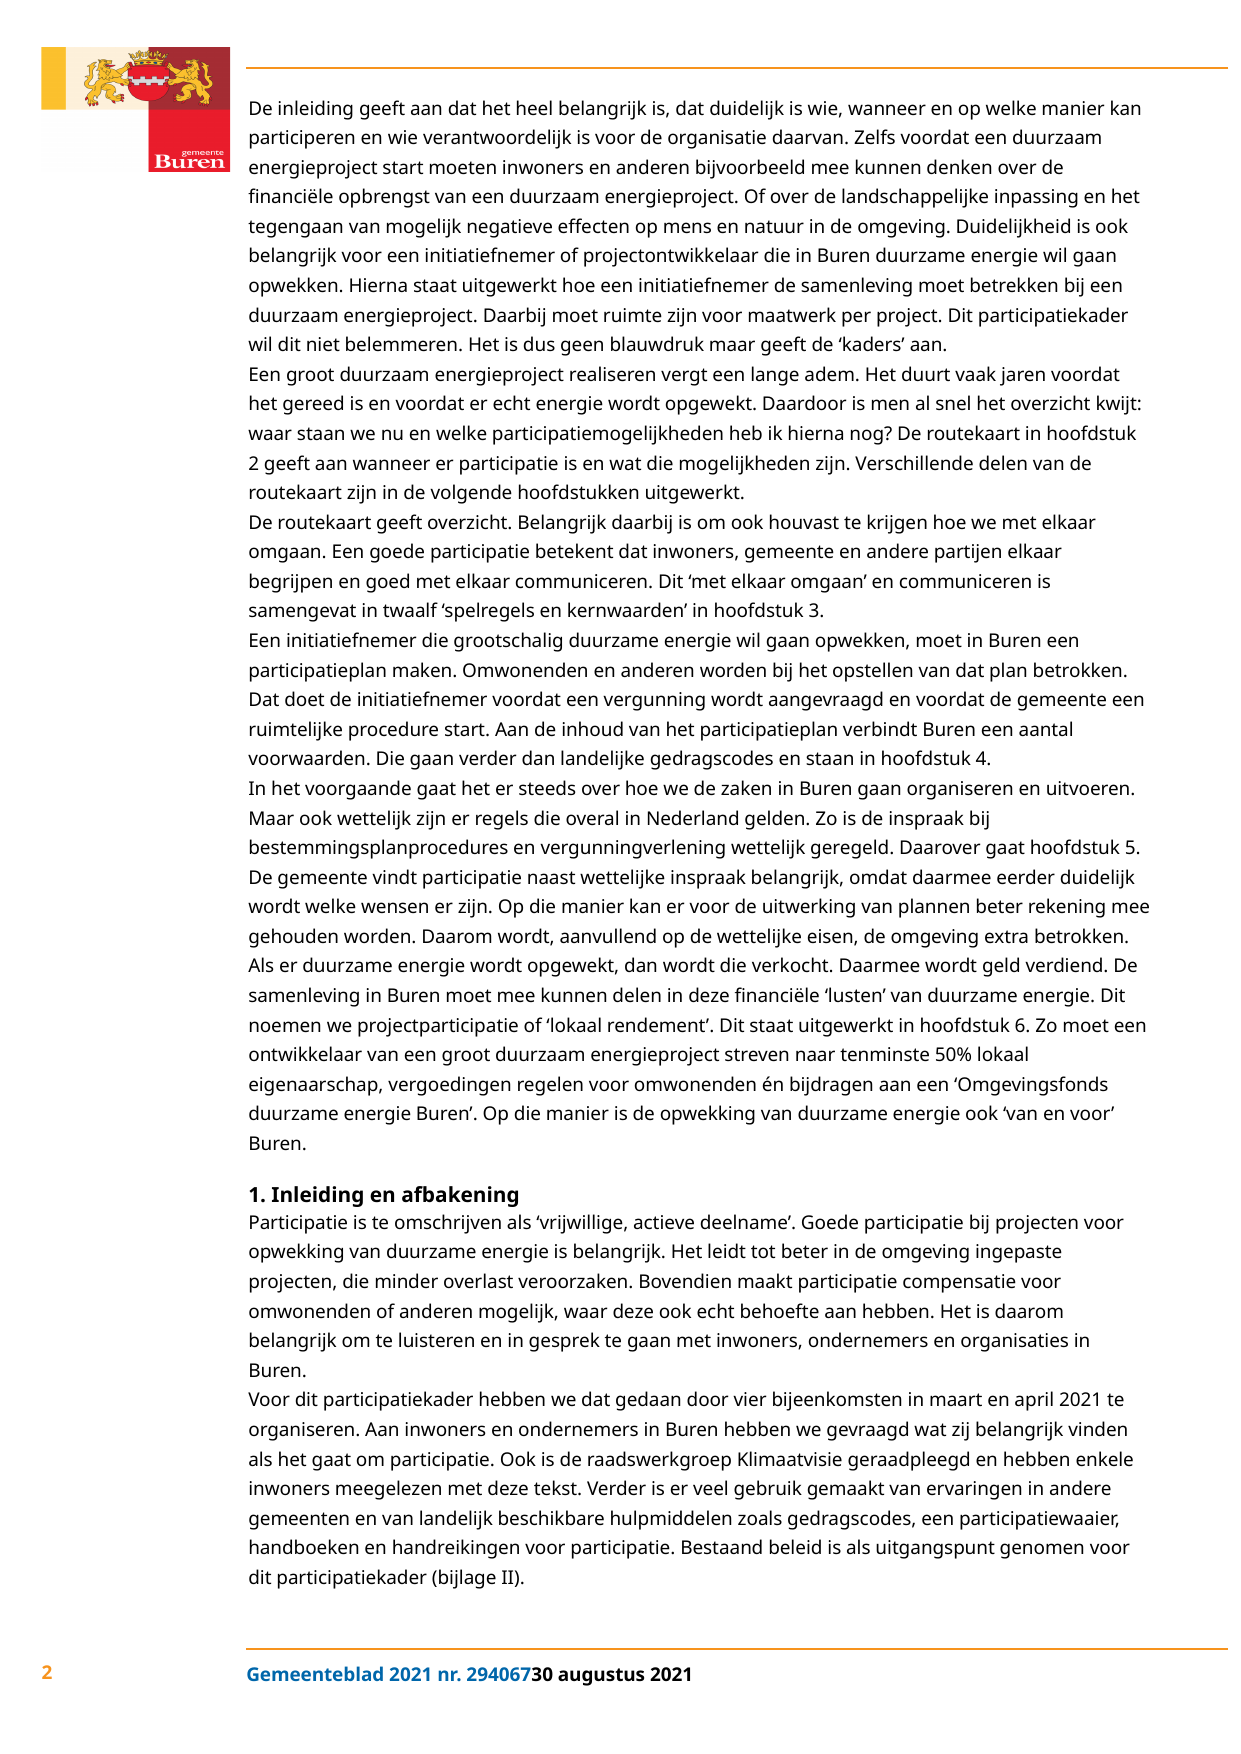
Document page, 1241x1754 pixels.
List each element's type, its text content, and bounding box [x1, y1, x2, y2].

text Een groot duurzaam energieproject realiseren vergt een lange adem. Het duurt vaak jaren voordat het gereed is en voordat er echt energie wordt opgewekt. Daardoor is men al snel het overzicht kwijt: waar staan we nu en welke participatiemogelijkheden heb ik hierna nog? De routekaart in hoofdstuk 2 geeft aan wanneer er participatie is en wat die mogelijkheden zijn. Verschillende delen van de routekaart zijn in de volgende hoofdstukken uitgewerkt. [248, 361, 1152, 505]
text Een initiatiefnemer die grootschalig duurzame energie wil gaan opwekken, moet in Buren een participatieplan maken. Omwonenden en anderen worden bij het opstellen van dat plan betrokken. Dat doet de initiatiefnemer voordat een vergunning wordt aangevraagd en voordat de gemeente een ruimtelijke procedure start. Aan de inhoud van het participatieplan verbindt Buren een aantal voorwaarden. Die gaan verder dan landelijke gedragscodes en staan in hoofdstuk 4. [248, 627, 1152, 771]
picture [41, 47, 231, 172]
text Voor dit participatiekader hebben we dat gedaan door vier bijeenkomsten in maart en april 2021 te organiseren. Aan inwoners en ondernemers in Buren hebben we gevraagd wat zij belangrijk vinden als het gaat om participatie. Ook is de raadswerkgroep Klimaatvisie geraadpleegd en hebben enkele inwoners meegelezen met deze tekst. Verder is er veel gebruik gemaakt van ervaringen in andere gemeenten en van landelijk beschikbare hulpmiddelen zoals gedragscodes, een participatiewaaier, handboeken en handreikingen voor participatie. Bestaand beleid is als uitgangspunt genomen voor dit participatiekader (bijlage II). [248, 1387, 1152, 1590]
text De inleiding geeft aan dat het heel belangrijk is, dat duidelijk is wie, wanneer en op welke manier kan participeren en wie verantwoordelijk is voor de organisatie daarvan. Zelfs voordat een duurzaam energieproject start moeten inwoners en anderen bijvoorbeeld mee kunnen denken over de financiële opbrengst van een duurzaam energieproject. Of over de landschappelijke inpassing en het tegengaan van mogelijk negatieve effecten op mens en natuur in de omgeving. Duidelijkheid is ook belangrijk voor een initiatiefnemer of projectontwikkelaar die in Buren duurzame energie wil gaan opwekken. Hierna staat uitgewerkt hoe een initiatiefnemer de samenleving moet betrekken bij een duurzaam energieproject. Daarbij moet ruimte zijn voor maatwerk per project. Dit participatiekader wil dit niet belemmeren. Het is dus geen blauwdruk maar geeft de ‘kaders’ aan. [248, 95, 1152, 357]
text 1. Inleiding en afbakening [248, 1181, 1152, 1209]
text Als er duurzame energie wordt opgewekt, dan wordt die verkocht. Daarmee wordt geld verdiend. De samenleving in Buren moet mee kunnen delen in deze financiële ‘lusten’ van duurzame energie. Dit noemen we projectparticipatie of ‘lokaal rendement’. Dit staat uitgewerkt in hoofdstuk 6. Zo moet een ontwikkelaar van een groot duurzaam energieproject streven naar tenminste 50% lokaal eigenaarschap, vergoedingen regelen voor omwonenden én bijdragen aan een ‘Omgevingsfonds duurzame energie Buren’. Op die manier is de opwekking van duurzame energie ook ‘van en voor’ Buren. [248, 953, 1152, 1156]
text Participatie is te omschrijven als ‘vrijwillige, actieve deelname’. Goede participatie bij projecten voor opwekking van duurzame energie is belangrijk. Het leidt tot beter in de omgeving ingepaste projecten, die minder overlast veroorzaken. Bovendien maakt participatie compensatie voor omwonenden of anderen mogelijk, waar deze ook echt behoefte aan hebben. Het is daarom belangrijk om te luisteren en in gesprek te gaan met inwoners, ondernemers en organisaties in Buren. [248, 1209, 1152, 1383]
text De routekaart geeft overzicht. Belangrijk daarbij is om ook houvast te krijgen hoe we met elkaar omgaan. Een goede participatie betekent dat inwoners, gemeente en andere partijen elkaar begrijpen en goed met elkaar communiceren. Dit ‘met elkaar omgaan’ en communiceren is samengevat in twaalf ‘spelregels en kernwaarden’ in hoofdstuk 3. [248, 509, 1152, 623]
text In het voorgaande gaat het er steeds over hoe we de zaken in Buren gaan organiseren en uitvoeren. Maar ook wettelijk zijn er regels die overal in Nederland gelden. Zo is de inspraak bij bestemmingsplanprocedures en vergunningverlening wettelijk geregeld. Daarover gaat hoofdstuk 5. De gemeente vindt participatie naast wettelijke inspraak belangrijk, omdat daarmee eerder duidelijk wordt welke wensen er zijn. Op die manier kan er voor de uitwerking van plannen beter rekening mee gehouden worden. Daarom wordt, aanvullend op de wettelijke eisen, de omgeving extra betrokken. [248, 775, 1152, 949]
